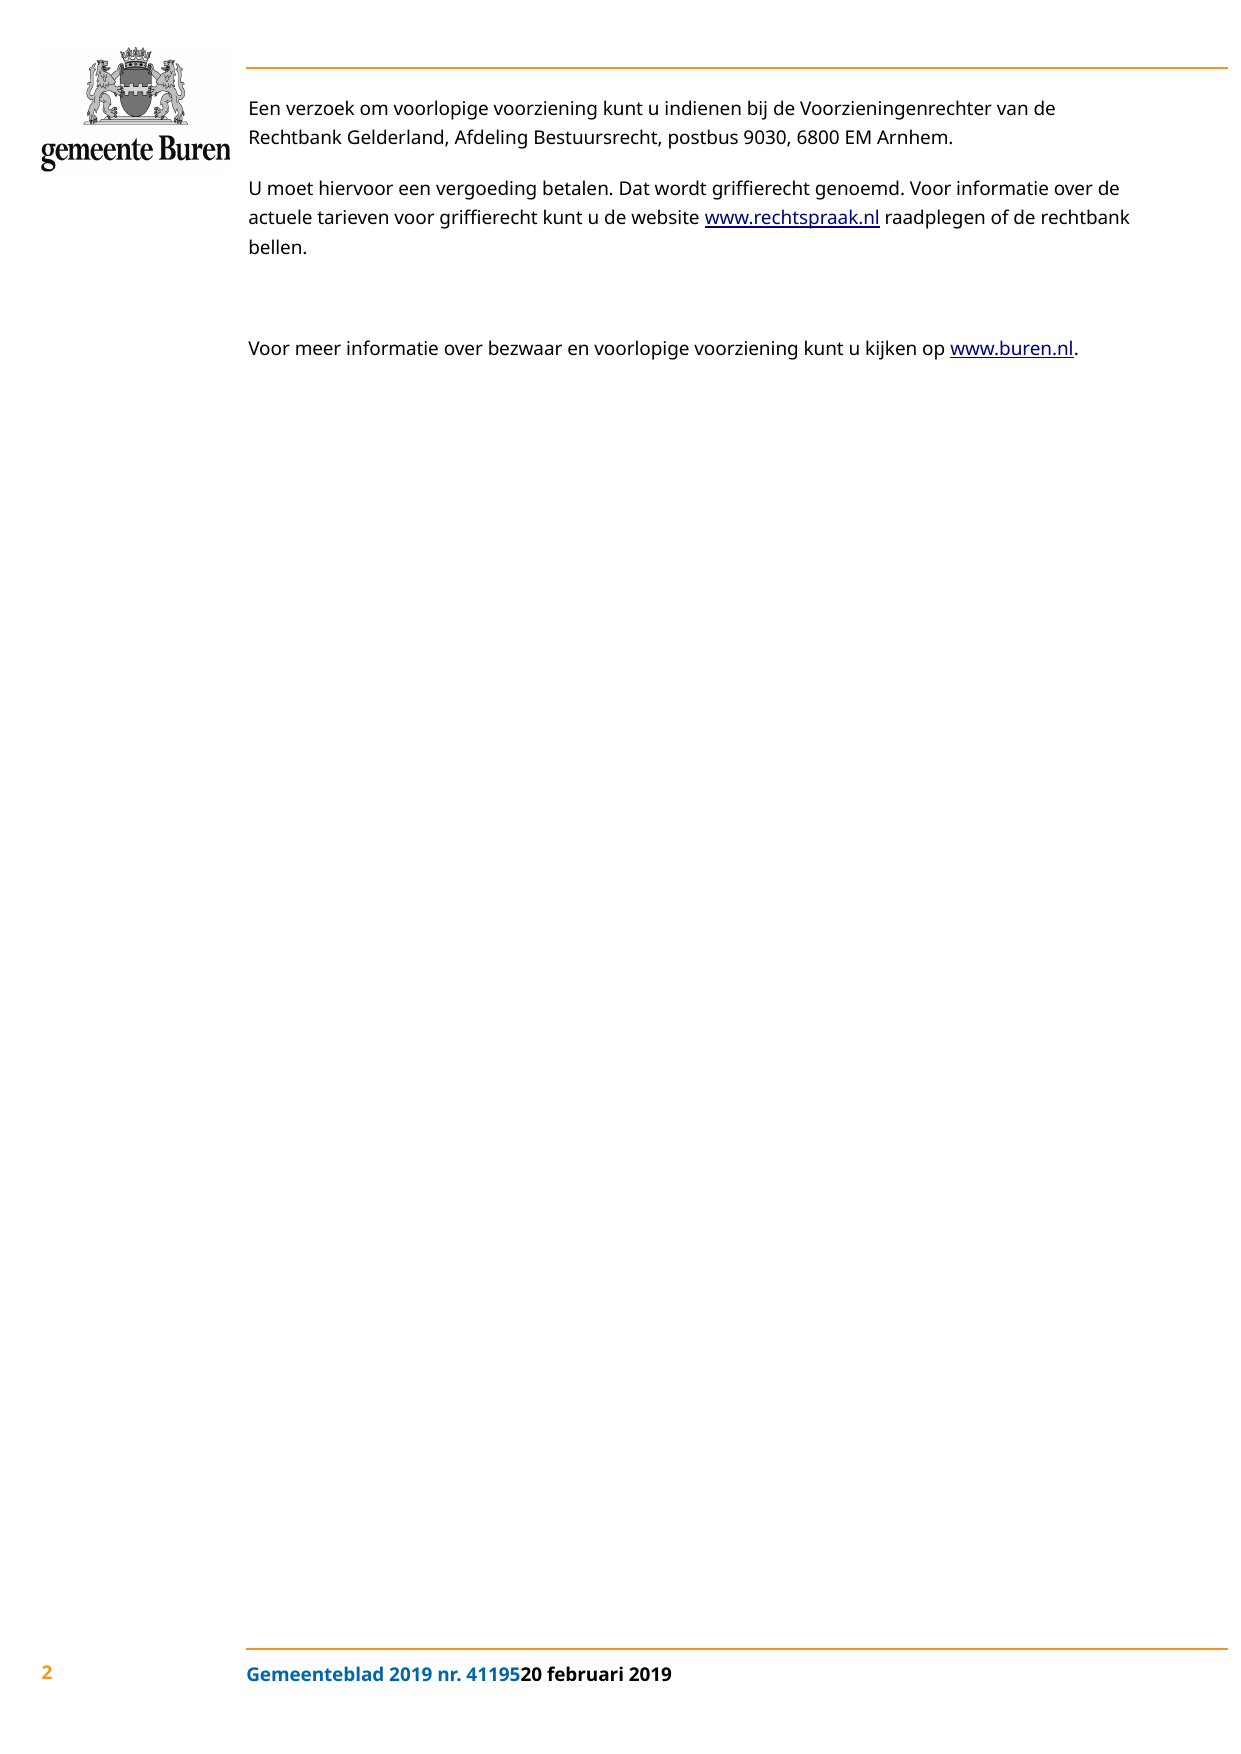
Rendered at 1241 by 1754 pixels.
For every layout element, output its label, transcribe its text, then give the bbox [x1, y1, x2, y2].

text Een verzoek om voorlopige voorziening kunt u indienen bij de Voorzieningenrechter van de Rechtbank Gelderland, Afdeling Bestuursrecht, postbus 9030, 6800 EM Arnhem. [248, 95, 1152, 150]
text U moet hiervoor een vergoeding betalen. Dat wordt griffierecht genoemd. Voor informatie over de actuele tarieven voor griffierecht kunt u de website www.rechtspraak.nl raadplegen of de rechtbank bellen. [248, 175, 1152, 260]
text Voor meer informatie over bezwaar en voorlopige voorziening kunt u kijken op www.buren.nl. [248, 335, 1152, 361]
picture [41, 47, 231, 172]
